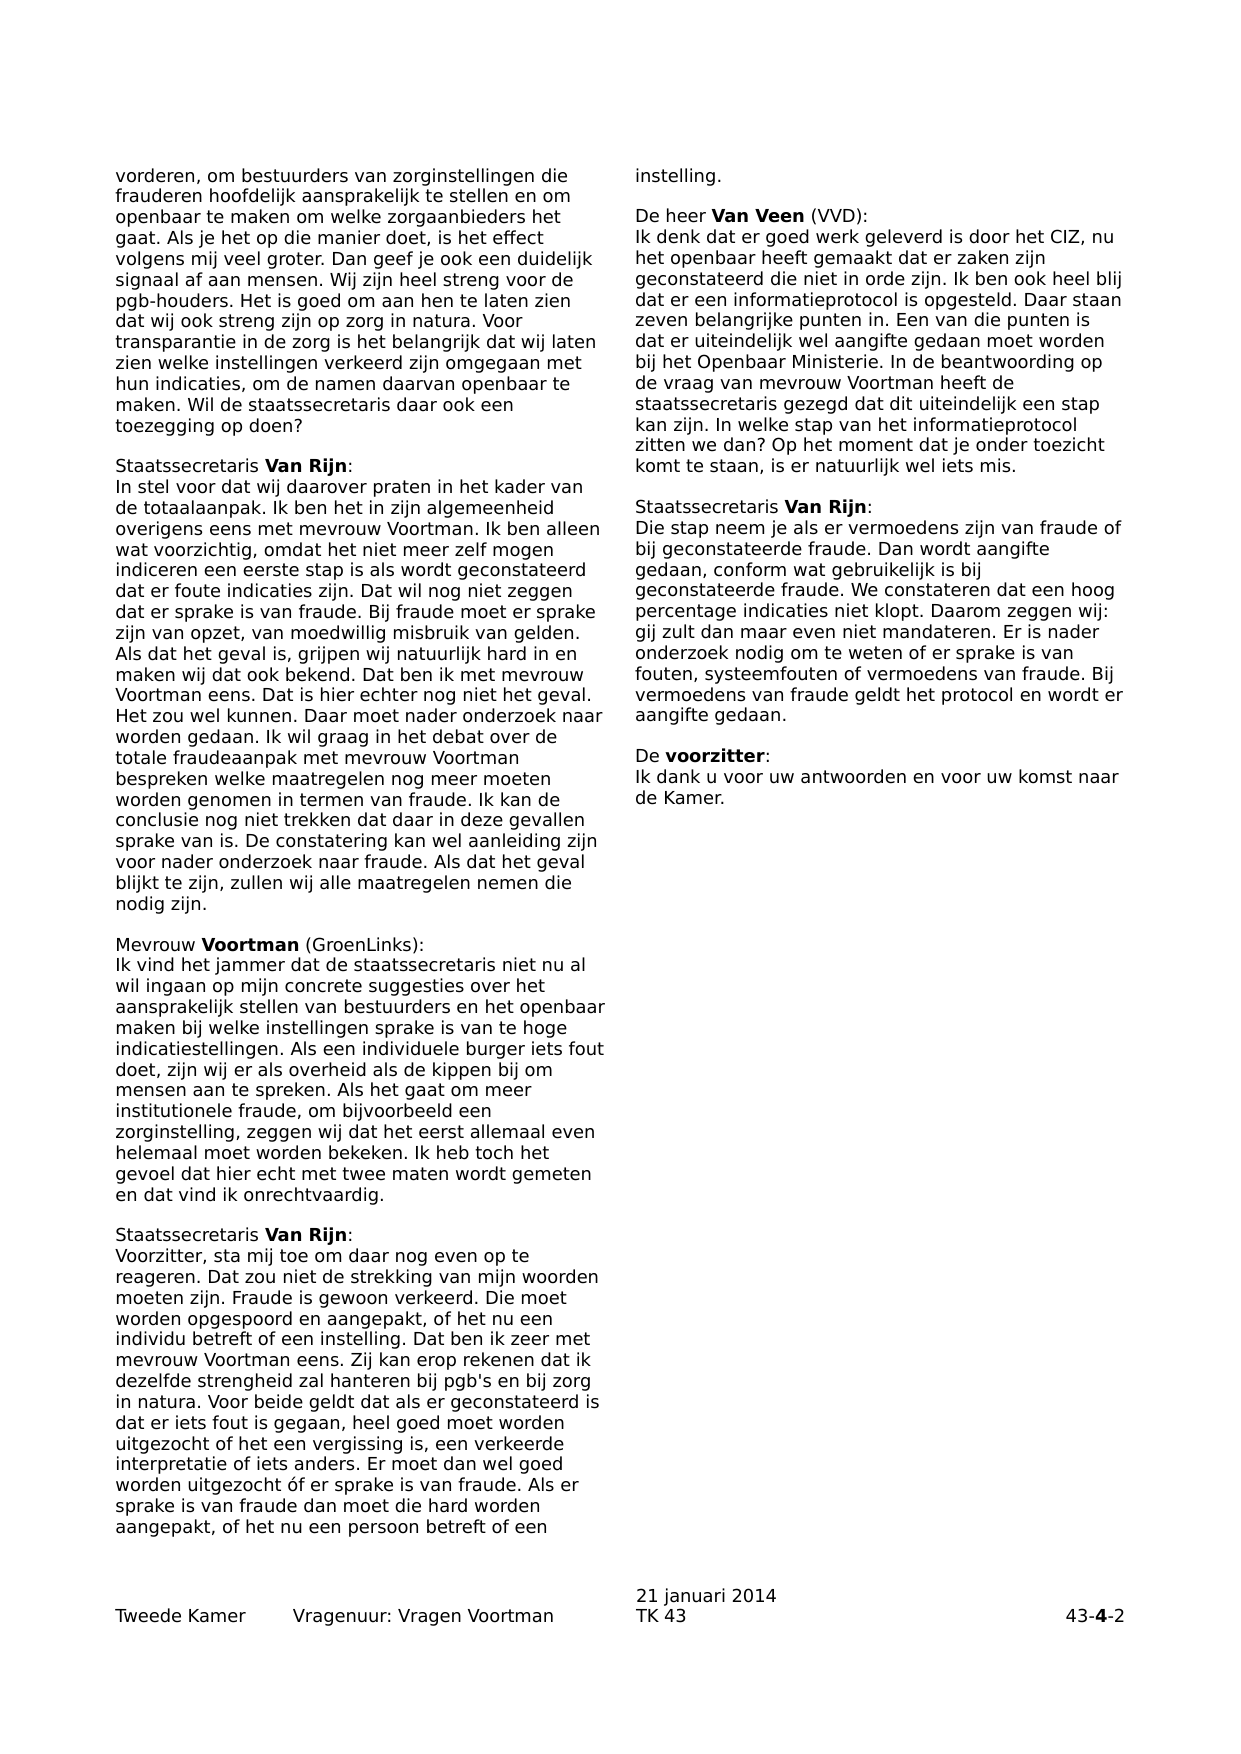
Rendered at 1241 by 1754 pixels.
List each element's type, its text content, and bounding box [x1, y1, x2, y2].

text Voorzitter, sta mij toe om daar nog even op te reageren. Dat zou niet de strekking van mijn woorden moeten zijn. Fraude is gewoon verkeerd. Die moet worden opgespoord en aangepakt, of het nu een individu betreft of een instelling. Dat ben ik zeer met mevrouw Voortman eens. Zij kan erop rekenen dat ik dezelfde strengheid zal hanteren bij pgb's en bij zorg in natura. Voor beide geldt dat als er geconstateerd is dat er iets fout is gegaan, heel goed moet worden uitgezocht of het een vergissing is, een verkeerde interpretatie of iets anders. Er moet dan wel goed worden uitgezocht óf er sprake is van fraude. Als er sprake is van fraude dan moet die hard worden aangepakt, of het nu een persoon betreft of een [115, 1246, 605, 1537]
text De heer Van Veen (VVD): [635, 206, 1125, 227]
text Die stap neem je als er vermoedens zijn van fraude of bij geconstateerde fraude. Dan wordt aangifte gedaan, conform wat gebruikelijk is bij geconstateerde fraude. We constateren dat een hoog percentage indicaties niet klopt. Daarom zeggen wij: gij zult dan maar even niet mandateren. Er is nader onderzoek nodig om te weten of er sprake is van fouten, systeemfouten of vermoedens van fraude. Bij vermoedens van fraude geldt het protocol en wordt er aangifte gedaan. [635, 518, 1125, 726]
text Staatssecretaris Van Rijn: [115, 1225, 605, 1246]
text Staatssecretaris Van Rijn: [635, 497, 1125, 518]
text Staatssecretaris Van Rijn: [115, 456, 605, 477]
text Ik dank u voor uw antwoorden en voor uw komst naar de Kamer. [635, 767, 1125, 808]
text De voorzitter: [635, 746, 1125, 767]
text vorderen, om bestuurders van zorginstellingen die frauderen hoofdelijk aansprakelijk te stellen en om openbaar te maken om welke zorgaanbieders het gaat. Als je het op die manier doet, is het effect volgens mij veel groter. Dan geef je ook een duidelijk signaal af aan mensen. Wij zijn heel streng voor de pgb-houders. Het is goed om aan hen te laten zien dat wij ook streng zijn op zorg in natura. Voor transparantie in de zorg is het belangrijk dat wij laten zien welke instellingen verkeerd zijn omgegaan met hun indicaties, om de namen daarvan openbaar te maken. Wil de staatssecretaris daar ook een toezegging op doen? [115, 165, 605, 436]
text Ik vind het jammer dat de staatssecretaris niet nu al wil ingaan op mijn concrete suggesties over het aansprakelijk stellen van bestuurders en het openbaar maken bij welke instellingen sprake is van te hoge indicatiestellingen. Als een individuele burger iets fout doet, zijn wij er als overheid als de kippen bij om mensen aan te spreken. Als het gaat om meer institutionele fraude, om bijvoorbeeld een zorginstelling, zeggen wij dat het eerst allemaal even helemaal moet worden bekeken. Ik heb toch het gevoel dat hier echt met twee maten wordt gemeten en dat vind ik onrechtvaardig. [115, 955, 605, 1205]
text Ik denk dat er goed werk geleverd is door het CIZ, nu het openbaar heeft gemaakt dat er zaken zijn geconstateerd die niet in orde zijn. Ik ben ook heel blij dat er een informatieprotocol is opgesteld. Daar staan zeven belangrijke punten in. Een van die punten is dat er uiteindelijk wel aangifte gedaan moet worden bij het Openbaar Ministerie. In de beantwoording op de vraag van mevrouw Voortman heeft de staatssecretaris gezegd dat dit uiteindelijk een stap kan zijn. In welke stap van het informatieprotocol zitten we dan? Op het moment dat je onder toezicht komt te staan, is er natuurlijk wel iets mis. [635, 227, 1125, 477]
text instelling. [635, 165, 1125, 186]
text Mevrouw Voortman (GroenLinks): [115, 934, 605, 955]
text In stel voor dat wij daarover praten in het kader van de totaalaanpak. Ik ben het in zijn algemeenheid overigens eens met mevrouw Voortman. Ik ben alleen wat voorzichtig, omdat het niet meer zelf mogen indiceren een eerste stap is als wordt geconstateerd dat er foute indicaties zijn. Dat wil nog niet zeggen dat er sprake is van fraude. Bij fraude moet er sprake zijn van opzet, van moedwillig misbruik van gelden. Als dat het geval is, grijpen wij natuurlijk hard in en maken wij dat ook bekend. Dat ben ik met mevrouw Voortman eens. Dat is hier echter nog niet het geval. Het zou wel kunnen. Daar moet nader onderzoek naar worden gedaan. Ik wil graag in het debat over de totale fraudeaanpak met mevrouw Voortman bespreken welke maatregelen nog meer moeten worden genomen in termen van fraude. Ik kan de conclusie nog niet trekken dat daar in deze gevallen sprake van is. De constatering kan wel aanleiding zijn voor nader onderzoek naar fraude. Als dat het geval blijkt te zijn, zullen wij alle maatregelen nemen die nodig zijn. [115, 477, 605, 914]
